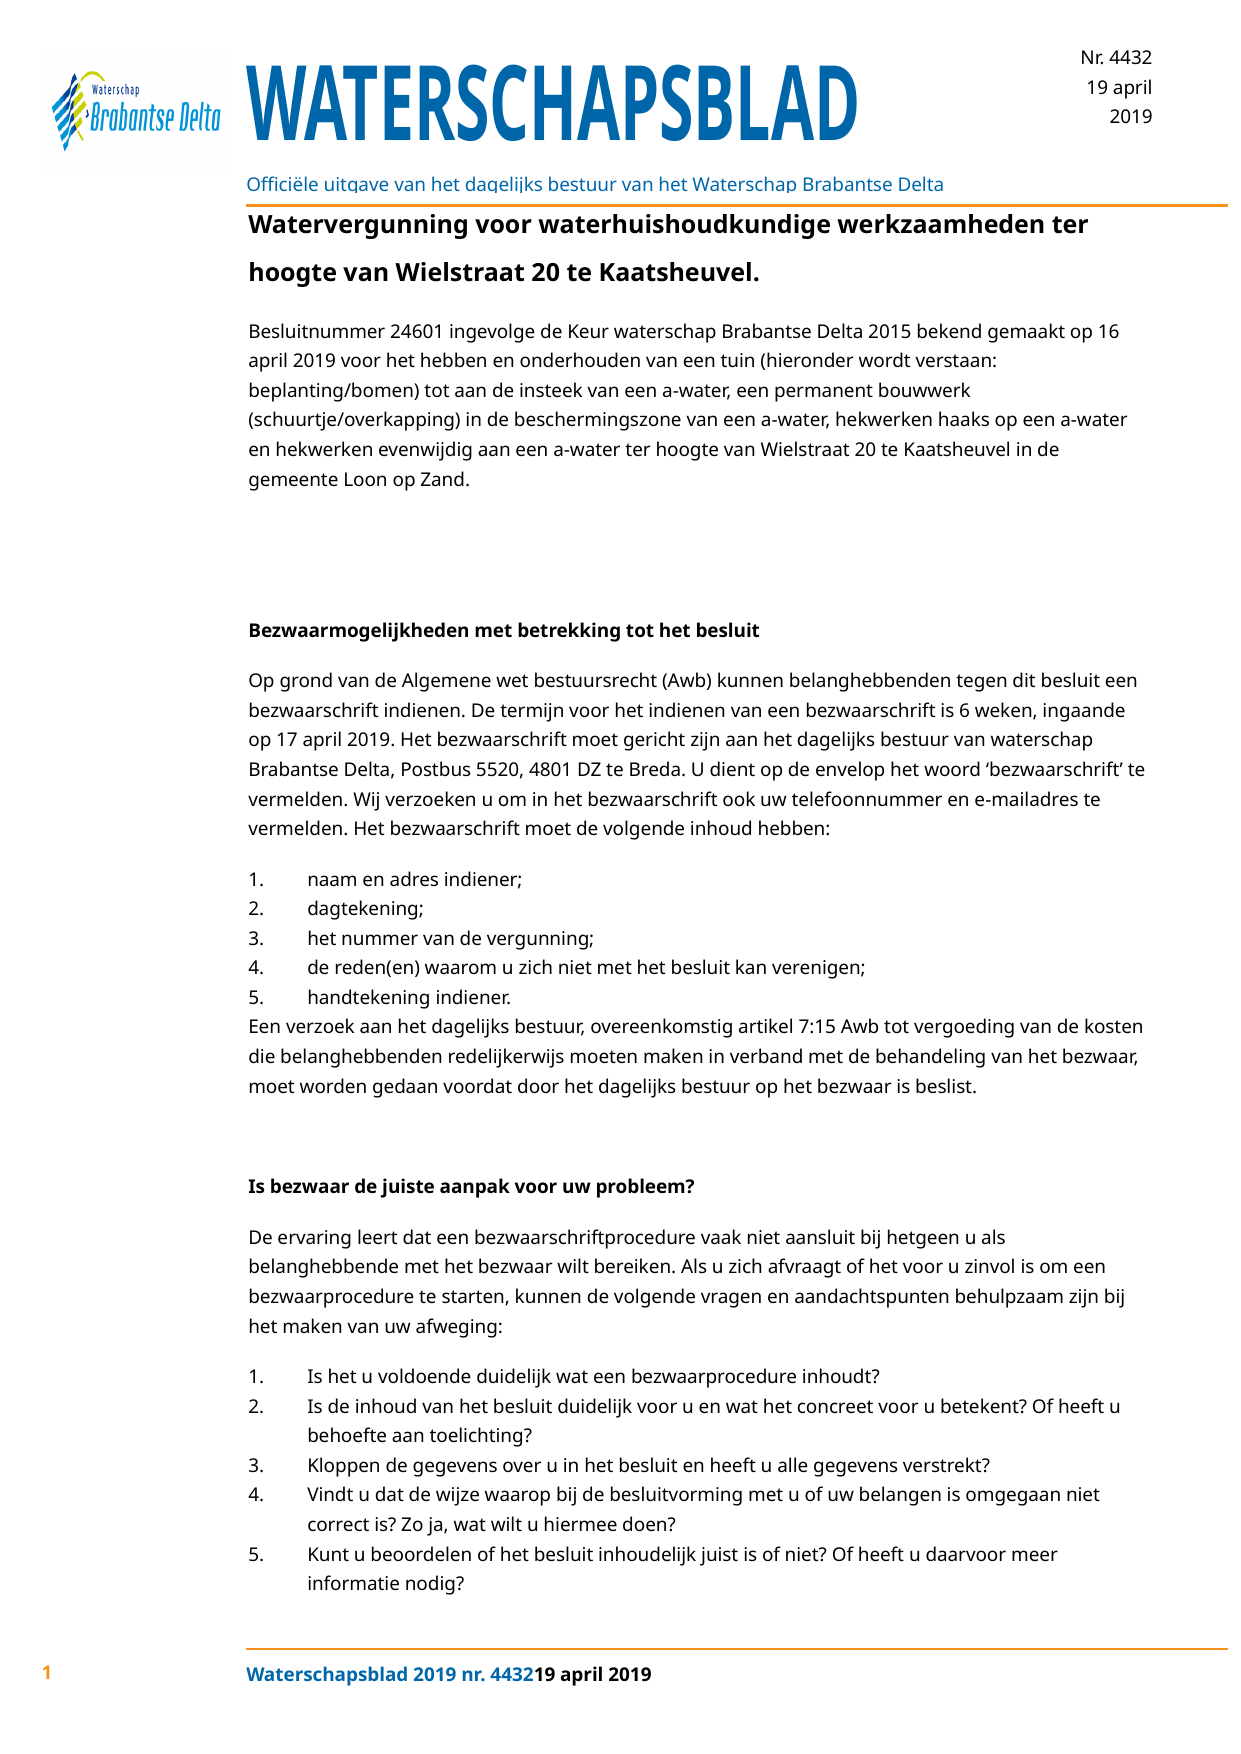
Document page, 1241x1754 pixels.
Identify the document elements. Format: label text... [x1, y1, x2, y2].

list Is het u voldoende duidelijk wat een bezwaarprocedure inhoudt? [248, 1363, 1152, 1389]
text Bezwaarmogelijkheden met betrekking tot het besluit [248, 617, 1152, 643]
text Een verzoek aan het dagelijks bestuur, overeenkomstig artikel 7:15 Awb tot vergoeding van de kosten die belanghebbenden redelijkerwijs moeten maken in verband met de behandeling van het bezwaar, moet worden gedaan voordat door het dagelijks bestuur op het bezwaar is beslist. [248, 1014, 1152, 1099]
list Kloppen de gegevens over u in het besluit en heeft u alle gegevens verstrekt? [248, 1452, 1152, 1478]
text Watervergunning voor waterhuishoudkundige werkzaamheden ter hoogte van Wielstraat 20 te Kaatsheuvel. [248, 207, 1152, 288]
list de reden(en) waarom u zich niet met het besluit kan verenigen; [248, 954, 1152, 980]
text Is bezwaar de juiste aanpak voor uw probleem? [248, 1174, 1152, 1199]
list handtekening indiener. [248, 984, 1152, 1010]
list dagtekening; [248, 895, 1152, 921]
text De ervaring leert dat een bezwaarschriftprocedure vaak niet aansluit bij hetgeen u als belanghebbende met het bezwaar wilt bereiken. Als u zich afvraagt of het voor u zinvol is om een bezwaarprocedure te starten, kunnen de volgende vragen en aandachtspunten behulpzaam zijn bij het maken van uw afweging: [248, 1224, 1152, 1339]
picture [41, 47, 231, 172]
list Vindt u dat de wijze waarop bij de besluitvorming met u of uw belangen is omgegaan niet correct is? Zo ja, wat wilt u hiermee doen? [248, 1482, 1152, 1537]
list het nummer van de vergunning; [248, 925, 1152, 951]
text Op grond van de Algemene wet bestuursrecht (Awb) kunnen belanghebbenden tegen dit besluit een bezwaarschrift indienen. De termijn voor het indienen van een bezwaarschrift is 6 weken, ingaande op 17 april 2019. Het bezwaarschrift moet gericht zijn aan het dagelijks bestuur van waterschap Brabantse Delta, Postbus 5520, 4801 DZ te Breda. U dient op de envelop het woord ‘bezwaarschrift’ te vermelden. Wij verzoeken u om in het bezwaarschrift ook uw telefoonnummer en e‑mailadres te vermelden. Het bezwaarschrift moet de volgende inhoud hebben: [248, 667, 1152, 841]
text Besluitnummer 24601 ingevolge de Keur waterschap Brabantse Delta 2015 bekend gemaakt op 16 april 2019 voor het hebben en onderhouden van een tuin (hieronder wordt verstaan: beplanting/bomen) tot aan de insteek van een a-water, een permanent bouwwerk (schuurtje/overkapping) in de beschermingszone van een a-water, hekwerken haaks op een a-water en hekwerken evenwijdig aan een a-water ter hoogte van Wielstraat 20 te Kaatsheuvel in de gemeente Loon op Zand. [248, 318, 1152, 492]
list naam en adres indiener; [248, 866, 1152, 892]
list Is de inhoud van het besluit duidelijk voor u en wat het concreet voor u betekent? Of heeft u behoefte aan toelichting? [248, 1393, 1152, 1448]
list Kunt u beoordelen of het besluit inhoudelijk juist is of niet? Of heeft u daarvoor meer informatie nodig? [248, 1541, 1152, 1596]
